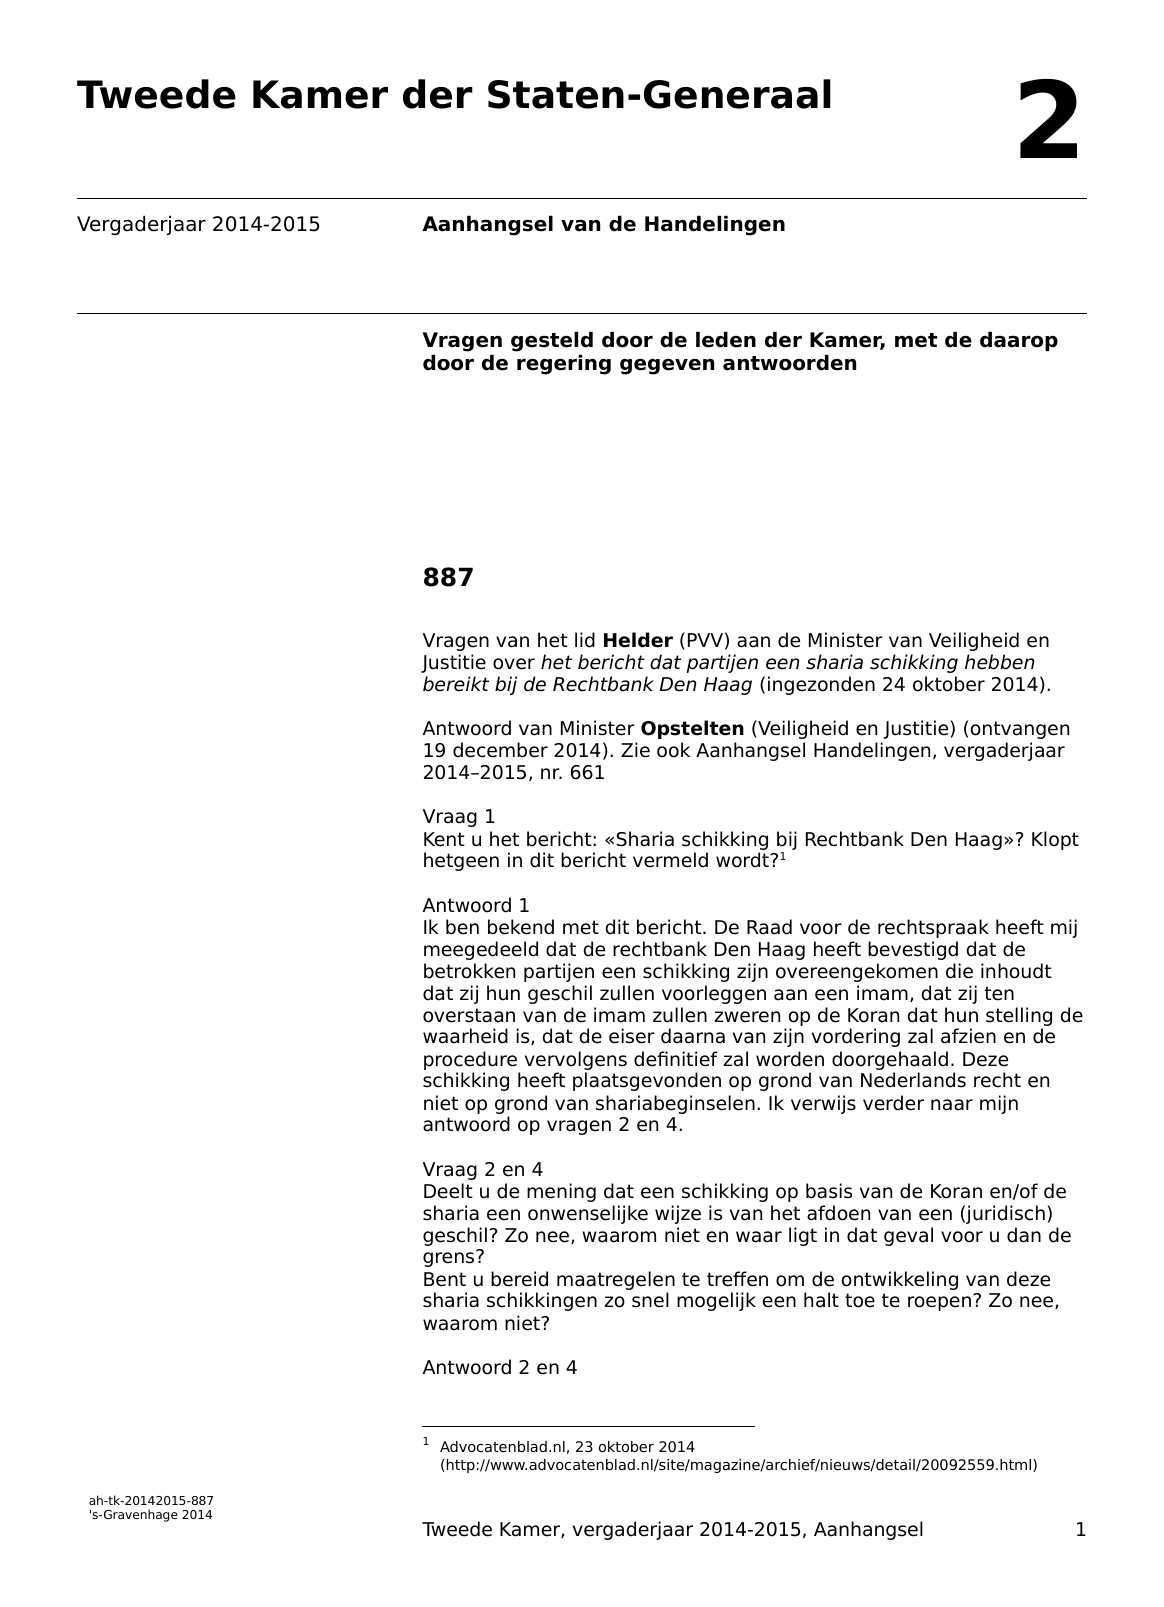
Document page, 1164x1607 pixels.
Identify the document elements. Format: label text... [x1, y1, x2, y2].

text Kent u het bericht: «Sharia schikking bij Rechtbank Den Haag»? Klopt hetgeen in dit bericht vermeld wordt? [422, 828, 1087, 872]
text ah-tk-20142015-887 [88, 1494, 323, 1508]
text 887 [422, 563, 1087, 592]
table_cell Aanhangsel van de Handelingen [422, 199, 1087, 313]
text Advocatenblad.nl, 23 oktober 2014 (http://www.advocatenblad.nl/site/magazine/archief/nieuws/detail/20092559.html) [422, 1435, 1087, 1474]
table_cell [77, 314, 422, 375]
text Vraag 2 en 4 [422, 1158, 1087, 1181]
table_header Tweede Kamer der Staten-Generaal [77, 59, 886, 198]
table_cell Vragen gesteld door de leden der Kamer, met de daarop door de regering gegeven antwoorden [422, 314, 1087, 375]
text Antwoord 1 [422, 894, 1087, 917]
text Antwoord 2 en 4 [422, 1357, 1087, 1378]
text Deelt u de mening dat een schikking op basis van de Koran en/of de sharia een onwenselijke wijze is van het afdoen van een (juridisch) geschil? Zo nee, waarom niet en waar ligt in dat geval voor u dan de grens? [422, 1181, 1087, 1268]
table_cell Vergaderjaar 2014-2015 [77, 199, 422, 313]
text Bent u bereid maatregelen te treffen om de ontwikkeling van deze sharia schikkingen zo snel mogelijk een halt toe te roepen? Zo nee, waarom niet? [422, 1268, 1087, 1334]
text Vraag 1 [422, 806, 1087, 828]
text 's-Gravenhage 2014 [88, 1508, 323, 1522]
text Antwoord van Minister Opstelten (Veiligheid en Justitie) (ontvangen 19 december 2014). Zie ook Aanhangsel Handelingen, vergaderjaar 2014–2015, nr. 661 [422, 718, 1087, 784]
table_header 2 [886, 59, 1087, 198]
text Ik ben bekend met dit bericht. De Raad voor de rechtspraak heeft mij meegedeeld dat de rechtbank Den Haag heeft bevestigd dat de betrokken partijen een schikking zijn overeengekomen die inhoudt dat zij hun geschil zullen voorleggen aan een imam, dat zij ten overstaan van de imam zullen zweren op de Koran dat hun stelling de waarheid is, dat de eiser daarna van zijn vordering zal afzien en de procedure vervolgens definitief zal worden doorgehaald. Deze schikking heeft plaatsgevonden op grond van Nederlands recht en niet op grond van shariabeginselen. Ik verwijs verder naar mijn antwoord op vragen 2 en 4. [422, 917, 1087, 1136]
text Vragen van het lid Helder (PVV) aan de Minister van Veiligheid en Justitie over het bericht dat partijen een sharia schikking hebben bereikt bij de Rechtbank Den Haag (ingezonden 24 oktober 2014). [422, 630, 1087, 696]
